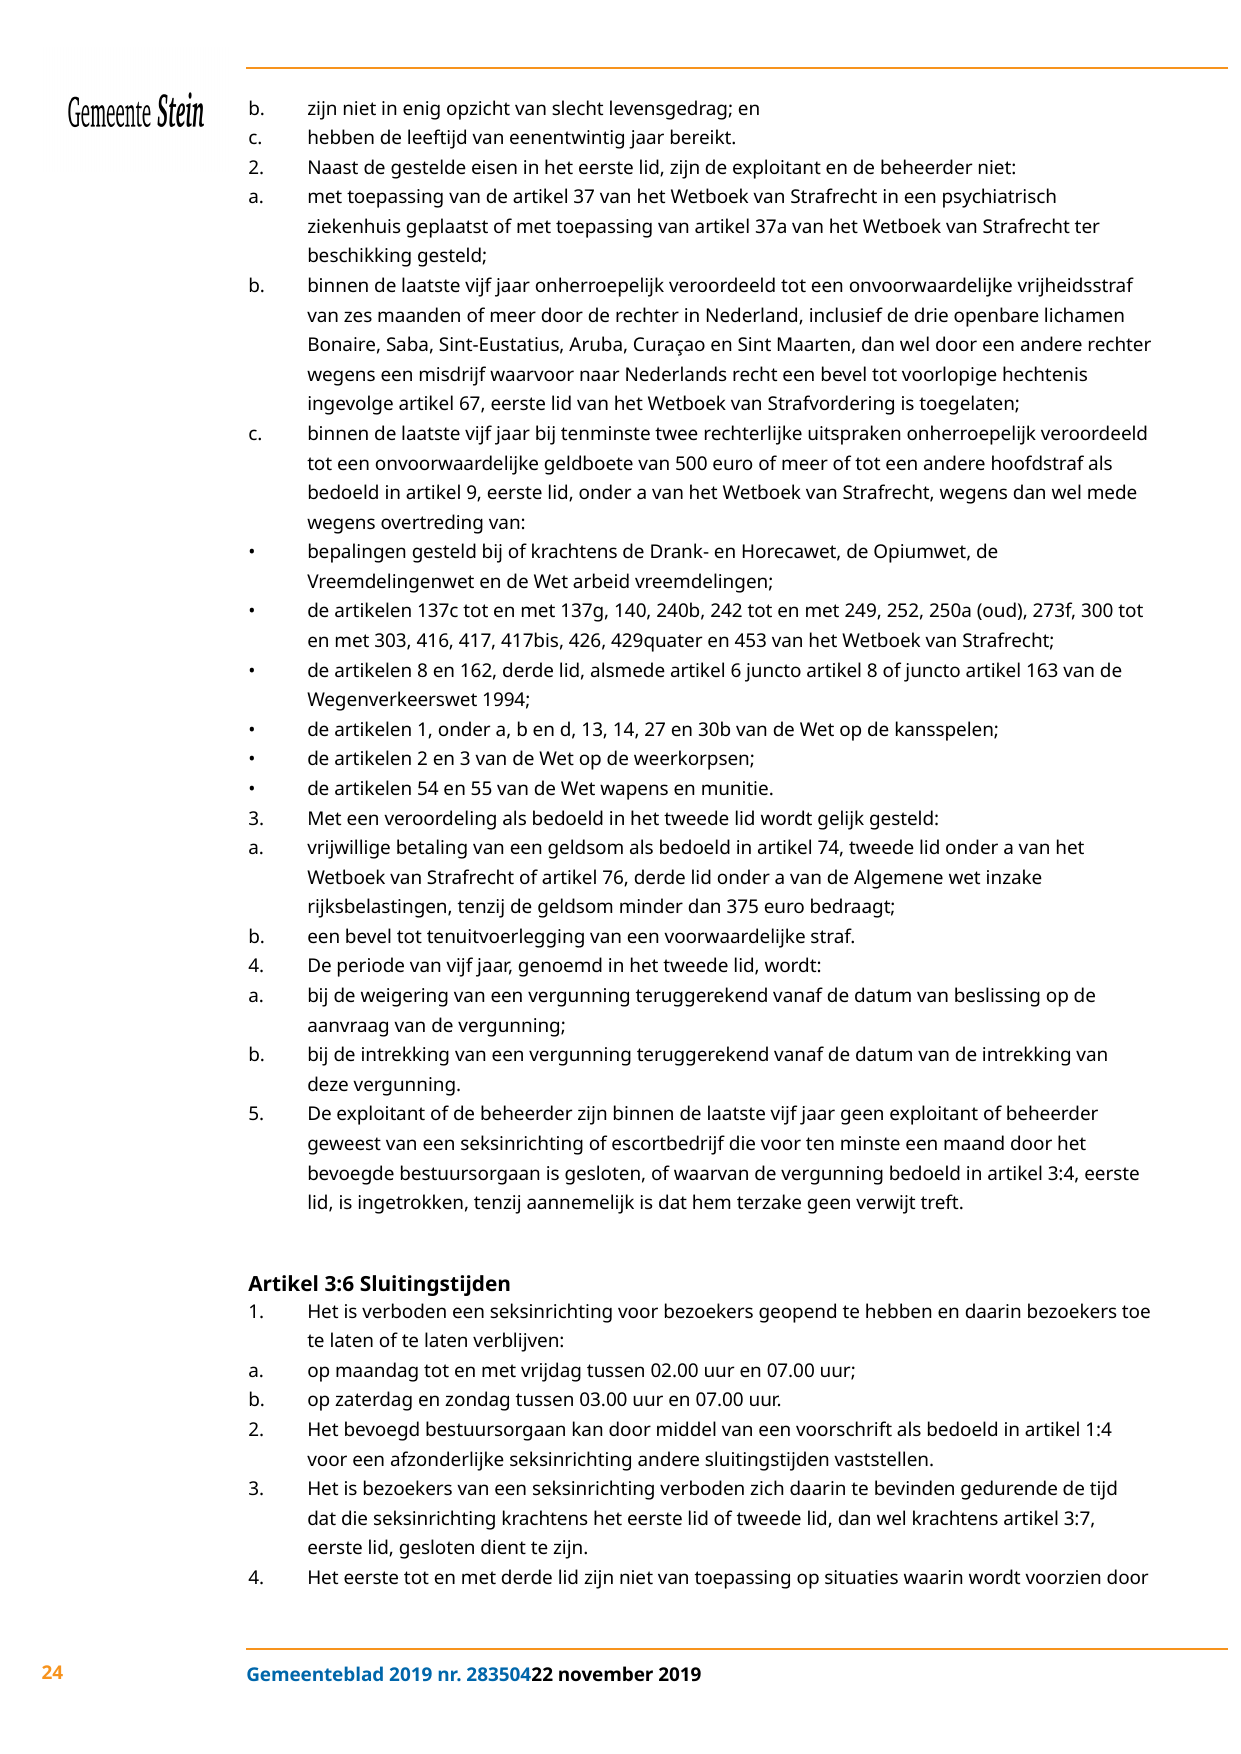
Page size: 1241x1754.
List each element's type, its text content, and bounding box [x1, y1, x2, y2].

list de artikelen 1, onder a, b en d, 13, 14, 27 en 30b van de Wet op de kansspelen; [248, 716, 1152, 742]
list de artikelen 137c tot en met 137g, 140, 240b, 242 tot en met 249, 252, 250a (oud), 273f, 300 tot en met 303, 416, 417, 417bis, 426, 429quater en 453 van het Wetboek van Strafrecht; [248, 598, 1152, 653]
list op zaterdag en zondag tussen 03.00 uur en 07.00 uur. [248, 1387, 1152, 1412]
list een bevel tot tenuitvoerlegging van een voorwaardelijke straf. [248, 923, 1152, 949]
list Het is bezoekers van een seksinrichting verboden zich daarin te bevinden gedurende de tijd dat die seksinrichting krachtens het eerste lid of tweede lid, dan wel krachtens artikel 3:7, eerste lid, gesloten dient te zijn. [248, 1475, 1152, 1560]
list Het bevoegd bestuursorgaan kan door middel van een voorschrift als bedoeld in artikel 1:4 voor een afzonderlijke seksinrichting andere sluitingstijden vaststellen. [248, 1416, 1152, 1471]
list de artikelen 2 en 3 van de Wet op de weerkorpsen; [248, 746, 1152, 771]
list Het is verboden een seksinrichting voor bezoekers geopend te hebben en daarin bezoekers toe te laten of te laten verblijven: [248, 1298, 1152, 1353]
text Artikel 3:6 Sluitingstijden [248, 1269, 1152, 1298]
list Met een veroordeling als bedoeld in het tweede lid wordt gelijk gesteld: [248, 805, 1152, 831]
list met toepassing van de artikel 37 van het Wetboek van Strafrecht in een psychiatrisch ziekenhuis geplaatst of met toepassing van artikel 37a van het Wetboek van Strafrecht ter beschikking gesteld; [248, 183, 1152, 268]
list De periode van vijf jaar, genoemd in het tweede lid, wordt: [248, 953, 1152, 978]
list de artikelen 8 en 162, derde lid, alsmede artikel 6 juncto artikel 8 of juncto artikel 163 van de Wegenverkeerswet 1994; [248, 657, 1152, 712]
list bij de weigering van een vergunning teruggerekend vanaf de datum van beslissing op de aanvraag van de vergunning; [248, 982, 1152, 1038]
list bij de intrekking van een vergunning teruggerekend vanaf de datum van de intrekking van deze vergunning. [248, 1041, 1152, 1097]
list Naast de gestelde eisen in het eerste lid, zijn de exploitant en de beheerder niet: [248, 154, 1152, 180]
list Het eerste tot en met derde lid zijn niet van toepassing op situaties waarin wordt voorzien door [248, 1564, 1152, 1590]
list De exploitant of de beheerder zijn binnen de laatste vijf jaar geen exploitant of beheerder geweest van een seksinrichting of escortbedrijf die voor ten minste een maand door het bevoegde bestuursorgaan is gesloten, of waarvan de vergunning bedoeld in artikel 3:4, eerste lid, is ingetrokken, tenzij aannemelijk is dat hem terzake geen verwijt treft. [248, 1101, 1152, 1215]
list zijn niet in enig opzicht van slecht levensgedrag; en [248, 95, 1152, 121]
list op maandag tot en met vrijdag tussen 02.00 uur en 07.00 uur; [248, 1357, 1152, 1383]
list bepalingen gesteld bij of krachtens de Drank- en Horecawet, de Opiumwet, de Vreemdelingenwet en de Wet arbeid vreemdelingen; [248, 538, 1152, 594]
list vrijwillige betaling van een geldsom als bedoeld in artikel 74, tweede lid onder a van het Wetboek van Strafrecht of artikel 76, derde lid onder a van de Algemene wet inzake rijksbelastingen, tenzij de geldsom minder dan 375 euro bedraagt; [248, 834, 1152, 919]
picture [41, 47, 231, 172]
list binnen de laatste vijf jaar onherroepelijk veroordeeld tot een onvoorwaardelijke vrijheidsstraf van zes maanden of meer door de rechter in Nederland, inclusief de drie openbare lichamen Bonaire, Saba, Sint-Eustatius, Aruba, Curaçao en Sint Maarten, dan wel door een andere rechter wegens een misdrijf waarvoor naar Nederlands recht een bevel tot voorlopige hechtenis ingevolge artikel 67, eerste lid van het Wetboek van Strafvordering is toegelaten; [248, 272, 1152, 416]
list binnen de laatste vijf jaar bij tenminste twee rechterlijke uitspraken onherroepelijk veroordeeld tot een onvoorwaardelijke geldboete van 500 euro of meer of tot een andere hoofdstraf als bedoeld in artikel 9, eerste lid, onder a van het Wetboek van Strafrecht, wegens dan wel mede wegens overtreding van: [248, 420, 1152, 535]
list de artikelen 54 en 55 van de Wet wapens en munitie. [248, 775, 1152, 801]
list hebben de leeftijd van eenentwintig jaar bereikt. [248, 124, 1152, 150]
